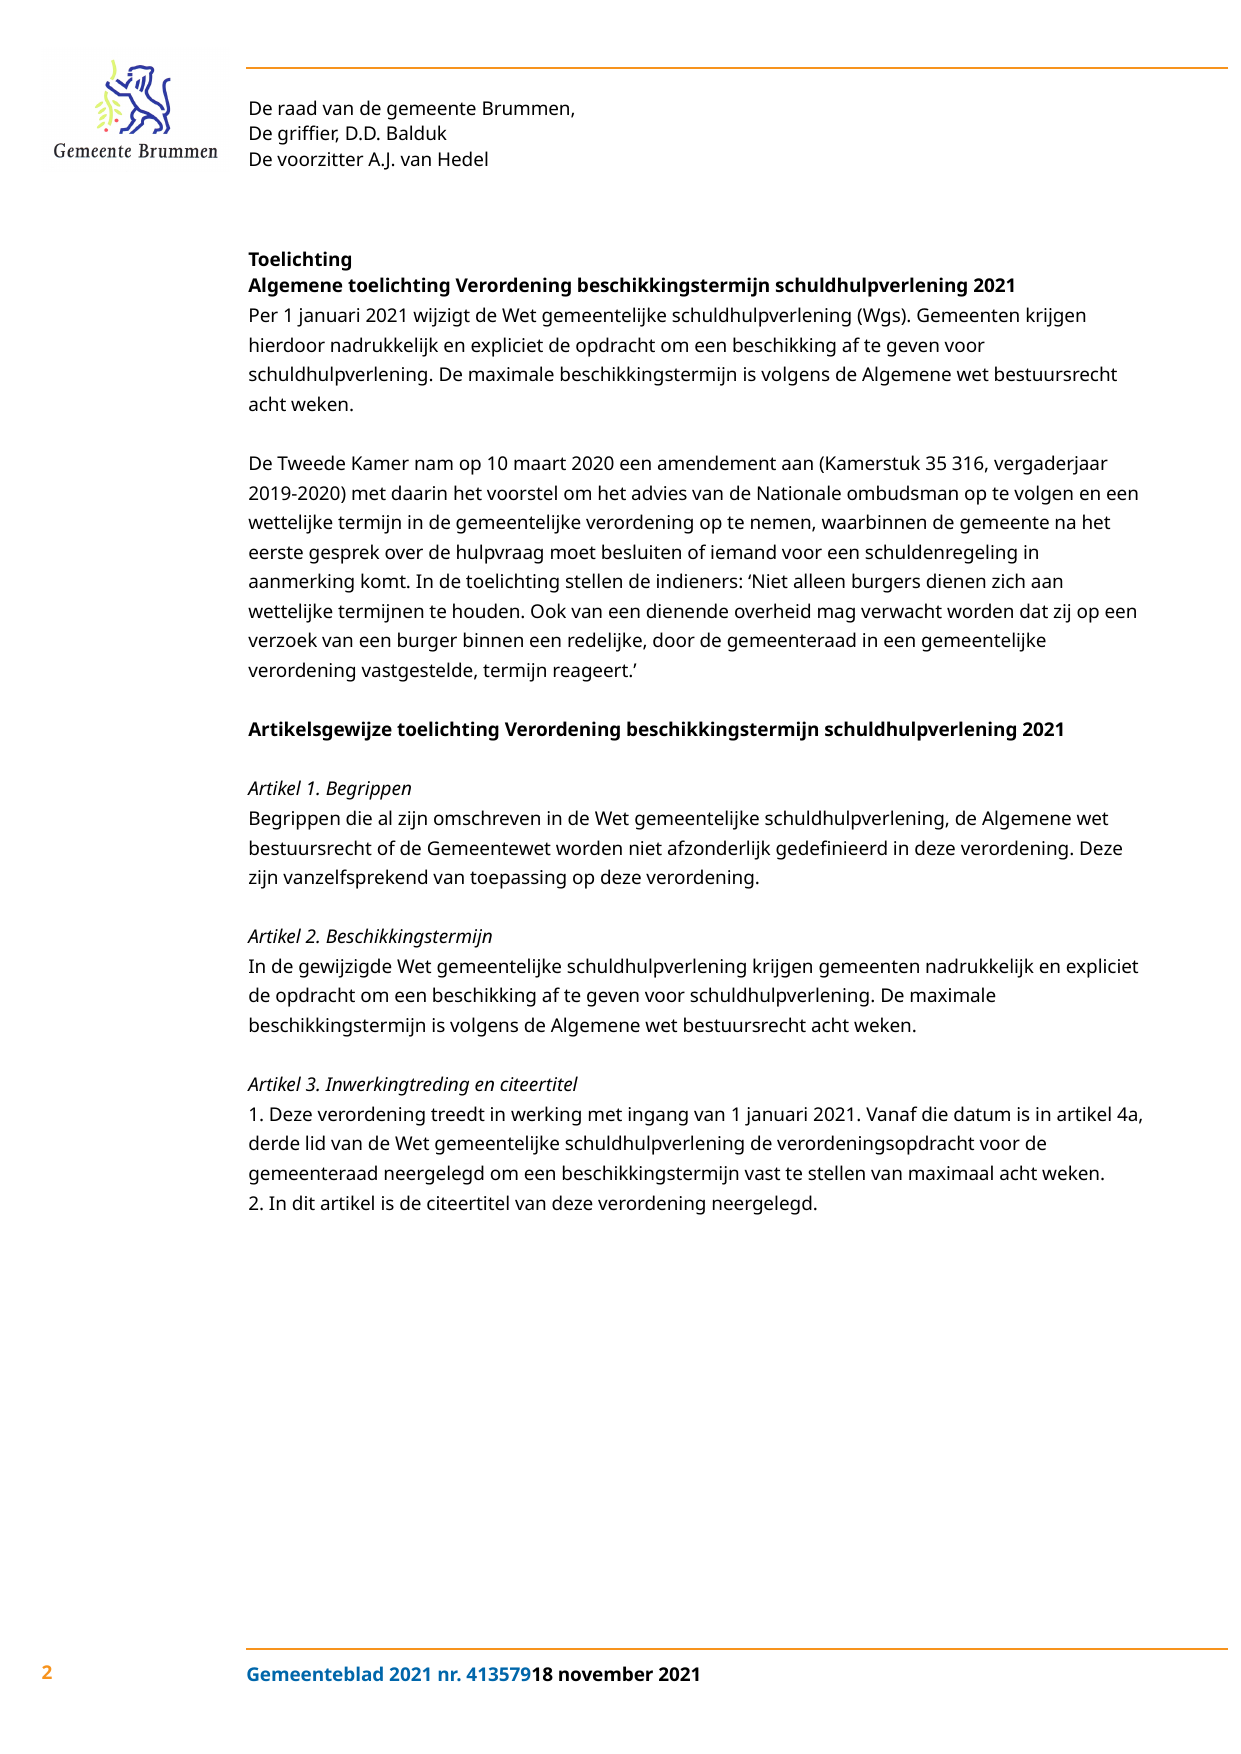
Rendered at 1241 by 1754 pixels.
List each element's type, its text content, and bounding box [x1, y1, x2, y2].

text Artikel 3. Inwerkingtreding en citeertitel [248, 1071, 1152, 1097]
text Begrippen die al zijn omschreven in de Wet gemeentelijke schuldhulpverlening, de Algemene wet bestuursrecht of de Gemeentewet worden niet afzonderlijk gedefinieerd in deze verordening. Deze zijn vanzelfsprekend van toepassing op deze verordening. [248, 805, 1152, 890]
picture [41, 47, 231, 172]
text De raad van de gemeente Brummen, [248, 95, 1152, 121]
text Toelichting [248, 244, 1152, 273]
text Artikel 1. Begrippen [248, 776, 1152, 801]
text Per 1 januari 2021 wijzigt de Wet gemeentelijke schuldhulpverlening (Wgs). Gemeenten krijgen hierdoor nadrukkelijk en expliciet de opdracht om een beschikking af te geven voor schuldhulpverlening. De maximale beschikkingstermijn is volgens de Algemene wet bestuursrecht acht weken. [248, 302, 1152, 417]
text 1. Deze verordening treedt in werking met ingang van 1 januari 2021. Vanaf die datum is in artikel 4a, derde lid van de Wet gemeentelijke schuldhulpverlening de verordeningsopdracht voor de gemeenteraad neergelegd om een beschikkingstermijn vast te stellen van maximaal acht weken. [248, 1101, 1152, 1186]
text Artikel 2. Beschikkingstermijn [248, 923, 1152, 949]
text Algemene toelichting Verordening beschikkingstermijn schuldhulpverlening 2021 [248, 273, 1152, 298]
text De voorzitter A.J. van Hedel [248, 146, 1152, 172]
text 2. In dit artikel is de citeertitel van deze verordening neergelegd. [248, 1190, 1152, 1216]
text Artikelsgewijze toelichting Verordening beschikkingstermijn schuldhulpverlening 2021 [248, 716, 1152, 742]
text De griffier, D.D. Balduk [248, 121, 1152, 146]
text In de gewijzigde Wet gemeentelijke schuldhulpverlening krijgen gemeenten nadrukkelijk en expliciet de opdracht om een beschikking af te geven voor schuldhulpverlening. De maximale beschikkingstermijn is volgens de Algemene wet bestuursrecht acht weken. [248, 953, 1152, 1038]
text De Tweede Kamer nam op 10 maart 2020 een amendement aan (Kamerstuk 35 316, vergaderjaar 2019-2020) met daarin het voorstel om het advies van de Nationale ombudsman op te volgen en een wettelijke termijn in de gemeentelijke verordening op te nemen, waarbinnen de gemeente na het eerste gesprek over de hulpvraag moet besluiten of iemand voor een schuldenregeling in aanmerking komt. In de toelichting stellen de indieners: ‘Niet alleen burgers dienen zich aan wettelijke termijnen te houden. Ook van een dienende overheid mag verwacht worden dat zij op een verzoek van een burger binnen een redelijke, door de gemeenteraad in een gemeentelijke verordening vastgestelde, termijn reageert.’ [248, 450, 1152, 683]
